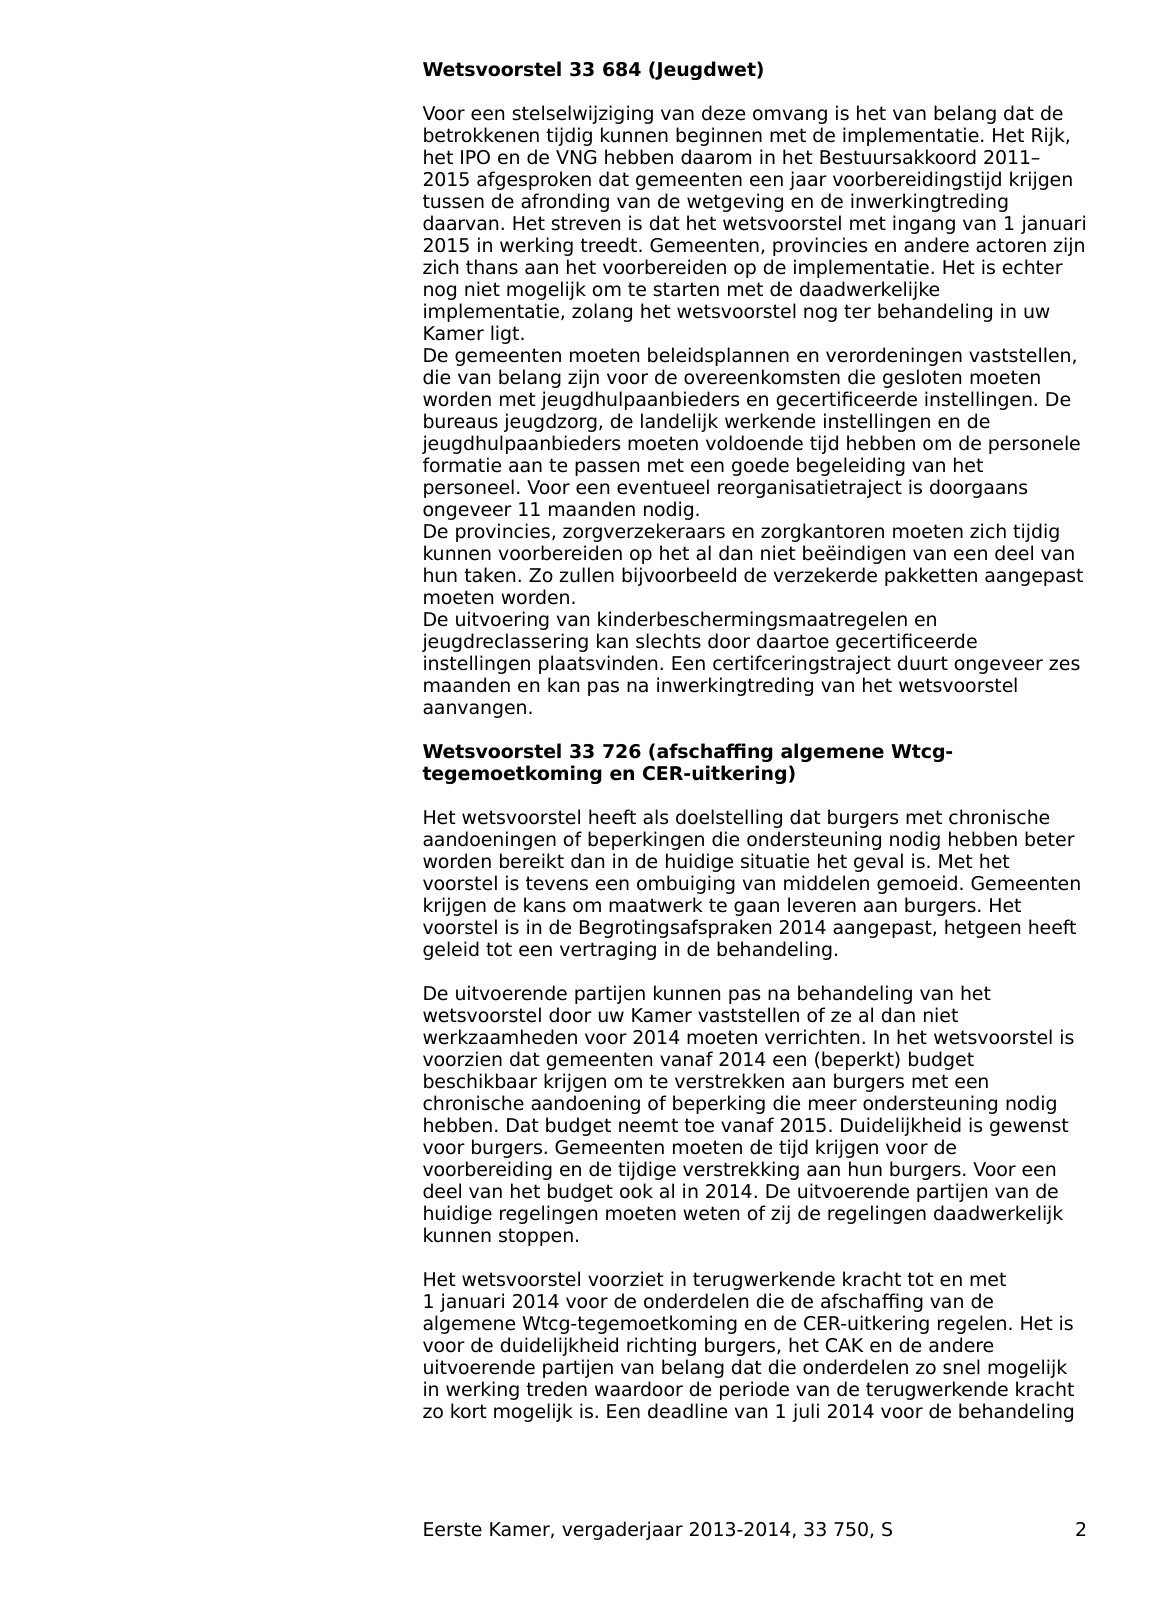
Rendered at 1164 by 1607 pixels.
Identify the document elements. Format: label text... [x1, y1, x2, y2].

text Het wetsvoorstel voorziet in terugwerkende kracht tot en met 1 januari 2014 voor de onderdelen die de afschaffing van de algemene Wtcg-tegemoetkoming en de CER-uitkering regelen. Het is voor de duidelijkheid richting burgers, het CAK en de andere uitvoerende partijen van belang dat die onderdelen zo snel mogelijk in werking treden waardoor de periode van de terugwerkende kracht zo kort mogelijk is. Een deadline van 1 juli 2014 voor de behandeling [422, 1269, 1087, 1423]
text De provincies, zorgverzekeraars en zorgkantoren moeten zich tijdig kunnen voorbereiden op het al dan niet beëindigen van een deel van hun taken. Zo zullen bijvoorbeeld de verzekerde pakketten aangepast moeten worden. [422, 521, 1087, 609]
text Voor een stelselwijziging van deze omvang is het van belang dat de betrokkenen tijdig kunnen beginnen met de implementatie. Het Rijk, het IPO en de VNG hebben daarom in het Bestuursakkoord 2011–2015 afgesproken dat gemeenten een jaar voorbereidingstijd krijgen tussen de afronding van de wetgeving en de inwerkingtreding daarvan. Het streven is dat het wetsvoorstel met ingang van 1 januari 2015 in werking treedt. Gemeenten, provincies en andere actoren zijn zich thans aan het voorbereiden op de implementatie. Het is echter nog niet mogelijk om te starten met de daadwerkelijke implementatie, zolang het wetsvoorstel nog ter behandeling in uw Kamer ligt. [422, 103, 1087, 345]
subtitle Wetsvoorstel 33 726 (afschaffing algemene Wtcg-tegemoetkoming en CER-uitkering) [422, 741, 1087, 785]
text Het wetsvoorstel heeft als doelstelling dat burgers met chronische aandoeningen of beperkingen die ondersteuning nodig hebben beter worden bereikt dan in de huidige situatie het geval is. Met het voorstel is tevens een ombuiging van middelen gemoeid. Gemeenten krijgen de kans om maatwerk te gaan leveren aan burgers. Het voorstel is in de Begrotingsafspraken 2014 aangepast, hetgeen heeft geleid tot een vertraging in de behandeling. [422, 807, 1087, 961]
text De uitvoerende partijen kunnen pas na behandeling van het wetsvoorstel door uw Kamer vaststellen of ze al dan niet werkzaamheden voor 2014 moeten verrichten. In het wetsvoorstel is voorzien dat gemeenten vanaf 2014 een (beperkt) budget beschikbaar krijgen om te verstrekken aan burgers met een chronische aandoening of beperking die meer ondersteuning nodig hebben. Dat budget neemt toe vanaf 2015. Duidelijkheid is gewenst voor burgers. Gemeenten moeten de tijd krijgen voor de voorbereiding en de tijdige verstrekking aan hun burgers. Voor een deel van het budget ook al in 2014. De uitvoerende partijen van de huidige regelingen moeten weten of zij de regelingen daadwerkelijk kunnen stoppen. [422, 983, 1087, 1247]
text De uitvoering van kinderbeschermingsmaatregelen en jeugdreclassering kan slechts door daartoe gecertificeerde instellingen plaatsvinden. Een certifceringstraject duurt ongeveer zes maanden en kan pas na inwerkingtreding van het wetsvoorstel aanvangen. [422, 609, 1087, 719]
text De gemeenten moeten beleidsplannen en verordeningen vaststellen, die van belang zijn voor de overeenkomsten die gesloten moeten worden met jeugdhulpaanbieders en gecertificeerde instellingen. De bureaus jeugdzorg, de landelijk werkende instellingen en de jeugdhulpaanbieders moeten voldoende tijd hebben om de personele formatie aan te passen met een goede begeleiding van het personeel. Voor een eventueel reorganisatietraject is doorgaans ongeveer 11 maanden nodig. [422, 345, 1087, 521]
subtitle Wetsvoorstel 33 684 (Jeugdwet) [422, 59, 1087, 81]
